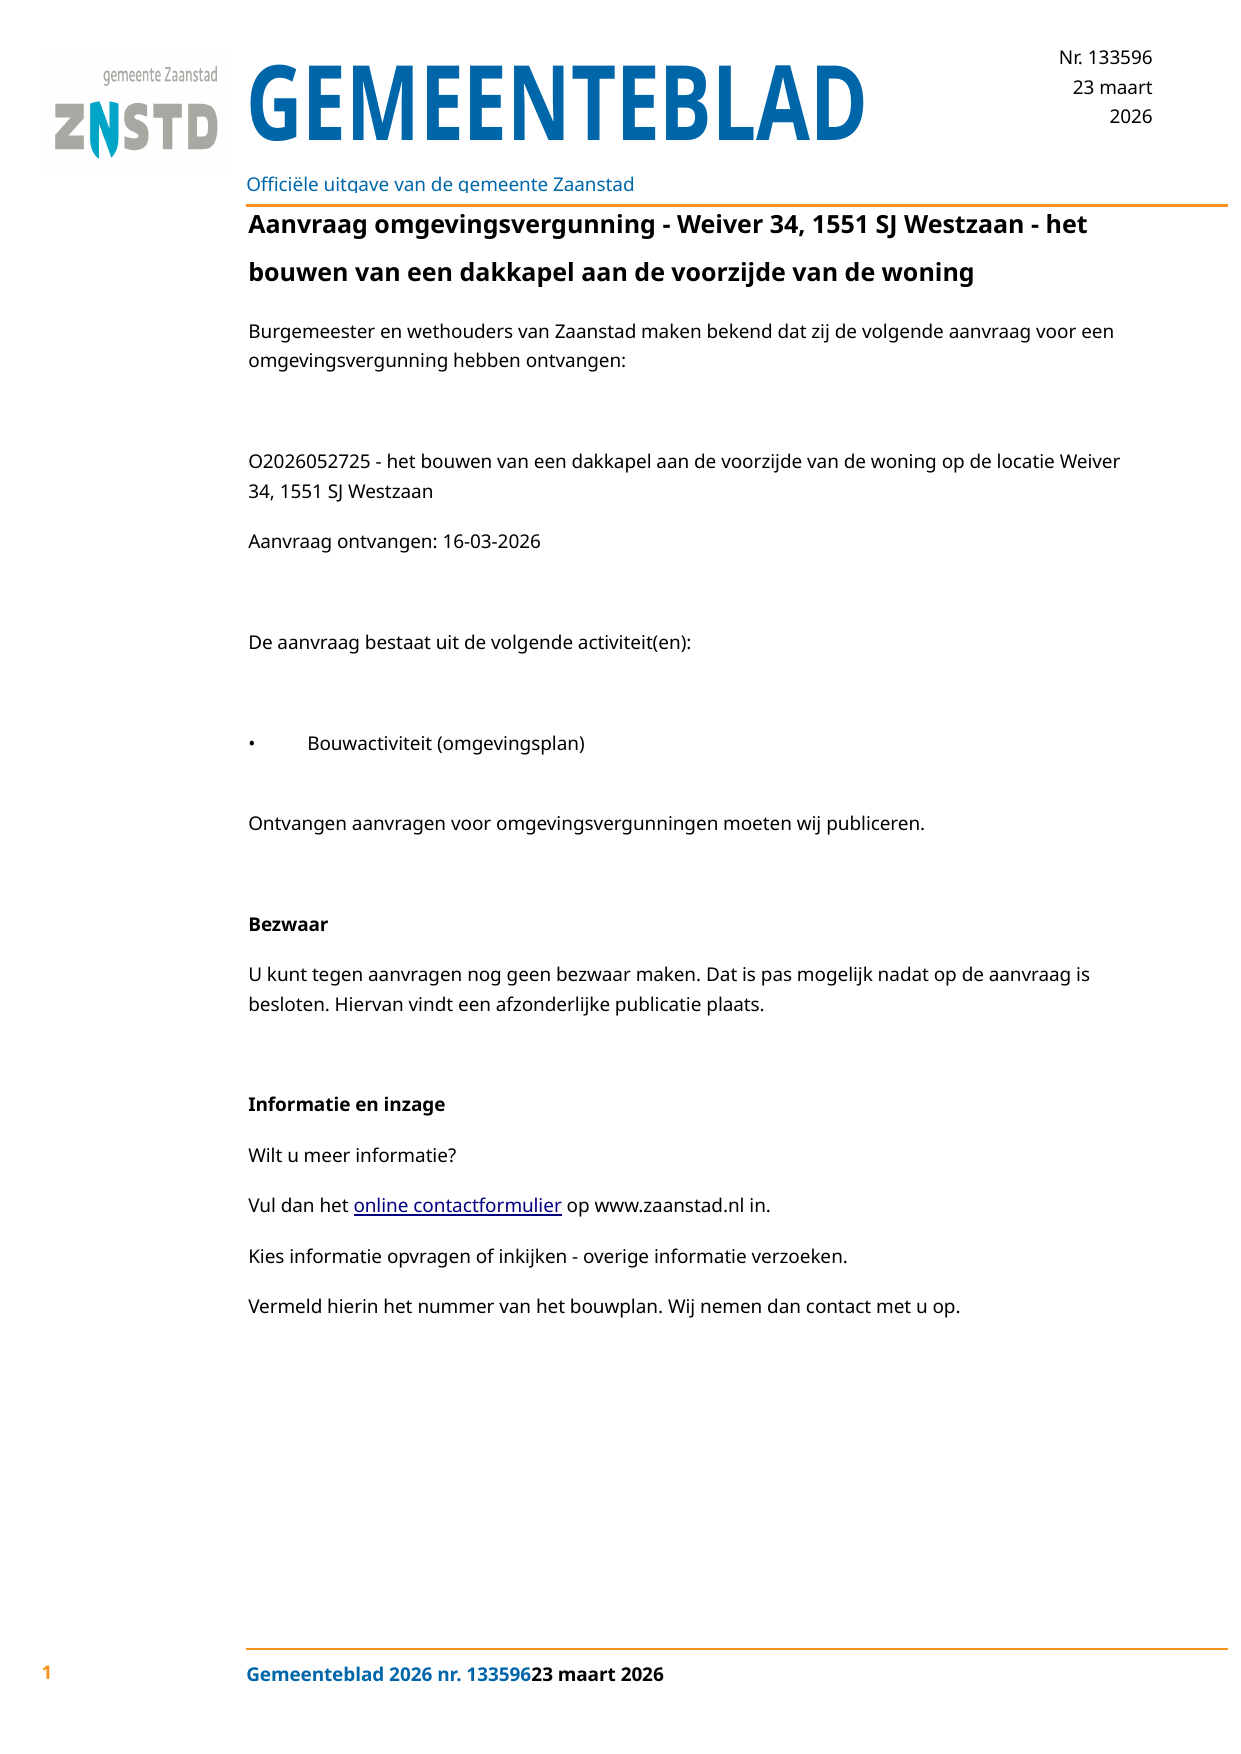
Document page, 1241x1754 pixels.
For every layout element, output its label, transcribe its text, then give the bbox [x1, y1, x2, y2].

text Aanvraag ontvangen: 16-03-2026 [248, 528, 1152, 554]
text Ontvangen aanvragen voor omgevingsvergunningen moeten wij publiceren. [248, 810, 1152, 836]
text Kies informatie opvragen of inkijken - overige informatie verzoeken. [248, 1243, 1152, 1269]
text De aanvraag bestaat uit de volgende activiteit(en): [248, 629, 1152, 655]
list Bouwactiviteit (omgevingsplan) [248, 730, 1152, 756]
text Informatie en inzage [248, 1092, 1152, 1117]
text Wilt u meer informatie? [248, 1142, 1152, 1168]
text Bezwaar [248, 911, 1152, 937]
text U kunt tegen aanvragen nog geen bezwaar maken. Dat is pas mogelijk nadat op de aanvraag is besloten. Hiervan vindt een afzonderlijke publicatie plaats. [248, 961, 1152, 1017]
text O2026052725 - het bouwen van een dakkapel aan de voorzijde van de woning op de locatie Weiver 34, 1551 SJ Westzaan [248, 448, 1152, 504]
text Vermeld hierin het nummer van het bouwplan. Wij nemen dan contact met u op. [248, 1293, 1152, 1319]
picture [41, 47, 231, 172]
text Burgemeester en wethouders van Zaanstad maken bekend dat zij de volgende aanvraag voor een omgevingsvergunning hebben ontvangen: [248, 318, 1152, 373]
text Aanvraag omgevingsvergunning - Weiver 34, 1551 SJ Westzaan - het bouwen van een dakkapel aan de voorzijde van de woning [248, 207, 1152, 288]
text Vul dan het online contactformulier op www.zaanstad.nl in. [248, 1192, 1152, 1218]
